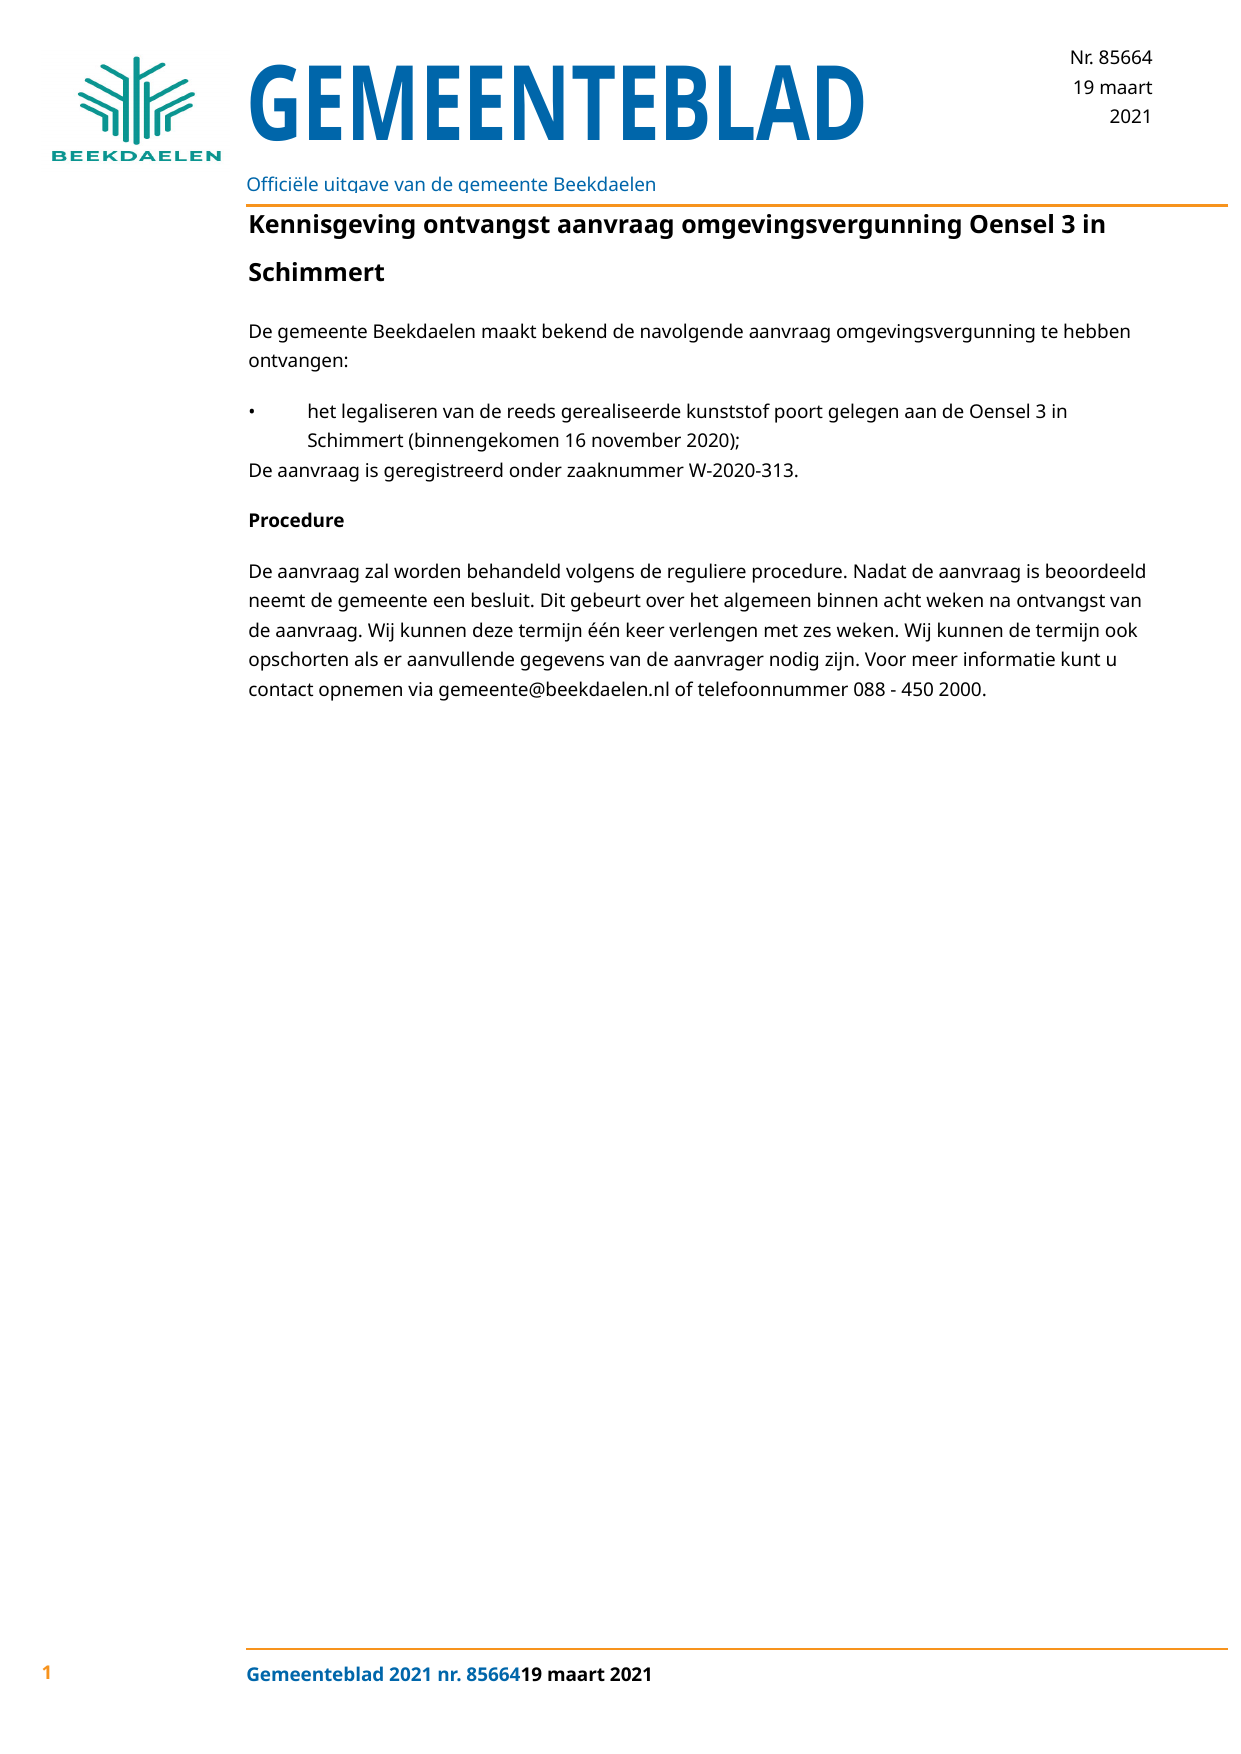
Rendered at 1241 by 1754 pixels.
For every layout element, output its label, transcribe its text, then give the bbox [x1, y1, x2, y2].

list het legaliseren van de reeds gerealiseerde kunststof poort gelegen aan de Oensel 3 in Schimmert (binnengekomen 16 november 2020); [248, 398, 1152, 453]
text Procedure [248, 507, 1152, 533]
picture [41, 47, 231, 172]
text De aanvraag zal worden behandeld volgens de reguliere procedure. Nadat de aanvraag is beoordeeld neemt de gemeente een besluit. Dit gebeurt over het algemeen binnen acht weken na ontvangst van de aanvraag. Wij kunnen deze termijn één keer verlengen met zes weken. Wij kunnen de termijn ook opschorten als er aanvullende gegevens van de aanvrager nodig zijn. Voor meer informatie kunt u contact opnemen via gemeente@beekdaelen.nl of telefoonnummer 088 - 450 2000. [248, 558, 1152, 702]
text De gemeente Beekdaelen maakt bekend de navolgende aanvraag omgevingsvergunning te hebben ontvangen: [248, 318, 1152, 373]
text Kennisgeving ontvangst aanvraag omgevingsvergunning Oensel 3 in Schimmert [248, 207, 1152, 288]
text De aanvraag is geregistreerd onder zaaknummer W-2020-313. [248, 457, 1152, 483]
